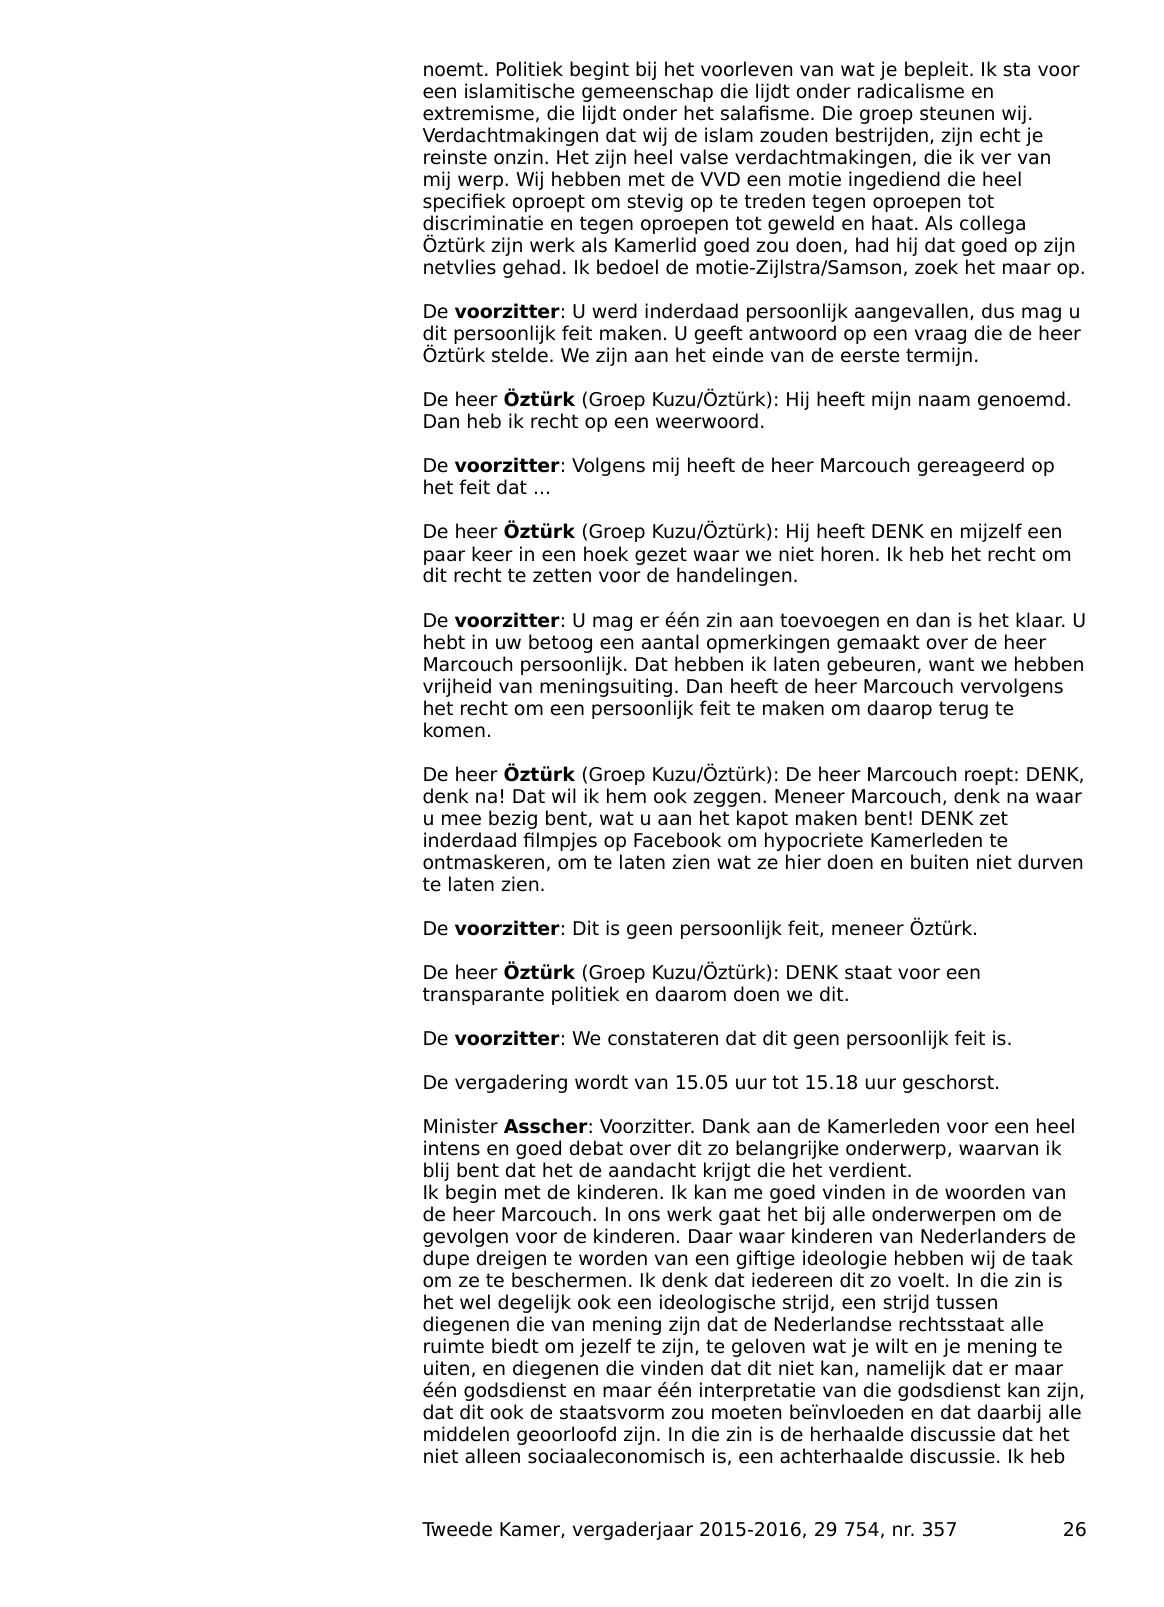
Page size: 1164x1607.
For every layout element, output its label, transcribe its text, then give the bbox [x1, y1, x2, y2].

text De voorzitter: Volgens mij heeft de heer Marcouch gereageerd op het feit dat ... [422, 455, 1087, 499]
text De voorzitter: We constateren dat dit geen persoonlijk feit is. [422, 1028, 1087, 1050]
text De vergadering wordt van 15.05 uur tot 15.18 uur geschorst. [422, 1072, 1087, 1094]
text noemt. Politiek begint bij het voorleven van wat je bepleit. Ik sta voor een islamitische gemeenschap die lijdt onder radicalisme en extremisme, die lijdt onder het salafisme. Die groep steunen wij. Verdachtmakingen dat wij de islam zouden bestrijden, zijn echt je reinste onzin. Het zijn heel valse verdachtmakingen, die ik ver van mij werp. Wij hebben met de VVD een motie ingediend die heel specifiek oproept om stevig op te treden tegen oproepen tot discriminatie en tegen oproepen tot geweld en haat. Als collega Öztürk zijn werk als Kamerlid goed zou doen, had hij dat goed op zijn netvlies gehad. Ik bedoel de motie-Zijlstra/Samson, zoek het maar op. [422, 59, 1087, 279]
text De voorzitter: U werd inderdaad persoonlijk aangevallen, dus mag u dit persoonlijk feit maken. U geeft antwoord op een vraag die de heer Öztürk stelde. We zijn aan het einde van de eerste termijn. [422, 301, 1087, 367]
text De heer Öztürk (Groep Kuzu/Öztürk): De heer Marcouch roept: DENK, denk na! Dat wil ik hem ook zeggen. Meneer Marcouch, denk na waar u mee bezig bent, wat u aan het kapot maken bent! DENK zet inderdaad filmpjes op Facebook om hypocriete Kamerleden te ontmaskeren, om te laten zien wat ze hier doen en buiten niet durven te laten zien. [422, 764, 1087, 896]
text De voorzitter: U mag er één zin aan toevoegen en dan is het klaar. U hebt in uw betoog een aantal opmerkingen gemaakt over de heer Marcouch persoonlijk. Dat hebben ik laten gebeuren, want we hebben vrijheid van meningsuiting. Dan heeft de heer Marcouch vervolgens het recht om een persoonlijk feit te maken om daarop terug te komen. [422, 609, 1087, 741]
text De voorzitter: Dit is geen persoonlijk feit, meneer Öztürk. [422, 918, 1087, 940]
text De heer Öztürk (Groep Kuzu/Öztürk): Hij heeft DENK en mijzelf een paar keer in een hoek gezet waar we niet horen. Ik heb het recht om dit recht te zetten voor de handelingen. [422, 521, 1087, 587]
text De heer Öztürk (Groep Kuzu/Öztürk): Hij heeft mijn naam genoemd. Dan heb ik recht op een weerwoord. [422, 389, 1087, 433]
text De heer Öztürk (Groep Kuzu/Öztürk): DENK staat voor een transparante politiek en daarom doen we dit. [422, 962, 1087, 1006]
text Ik begin met de kinderen. Ik kan me goed vinden in de woorden van de heer Marcouch. In ons werk gaat het bij alle onderwerpen om de gevolgen voor de kinderen. Daar waar kinderen van Nederlanders de dupe dreigen te worden van een giftige ideologie hebben wij de taak om ze te beschermen. Ik denk dat iedereen dit zo voelt. In die zin is het wel degelijk ook een ideologische strijd, een strijd tussen diegenen die van mening zijn dat de Nederlandse rechtsstaat alle ruimte biedt om jezelf te zijn, te geloven wat je wilt en je mening te uiten, en diegenen die vinden dat dit niet kan, namelijk dat er maar één godsdienst en maar één interpretatie van die godsdienst kan zijn, dat dit ook de staatsvorm zou moeten beïnvloeden en dat daarbij alle middelen geoorloofd zijn. In die zin is de herhaalde discussie dat het niet alleen sociaaleconomisch is, een achterhaalde discussie. Ik heb [422, 1182, 1087, 1468]
text Minister Asscher: Voorzitter. Dank aan de Kamerleden voor een heel intens en goed debat over dit zo belangrijke onderwerp, waarvan ik blij bent dat het de aandacht krijgt die het verdient. [422, 1116, 1087, 1182]
